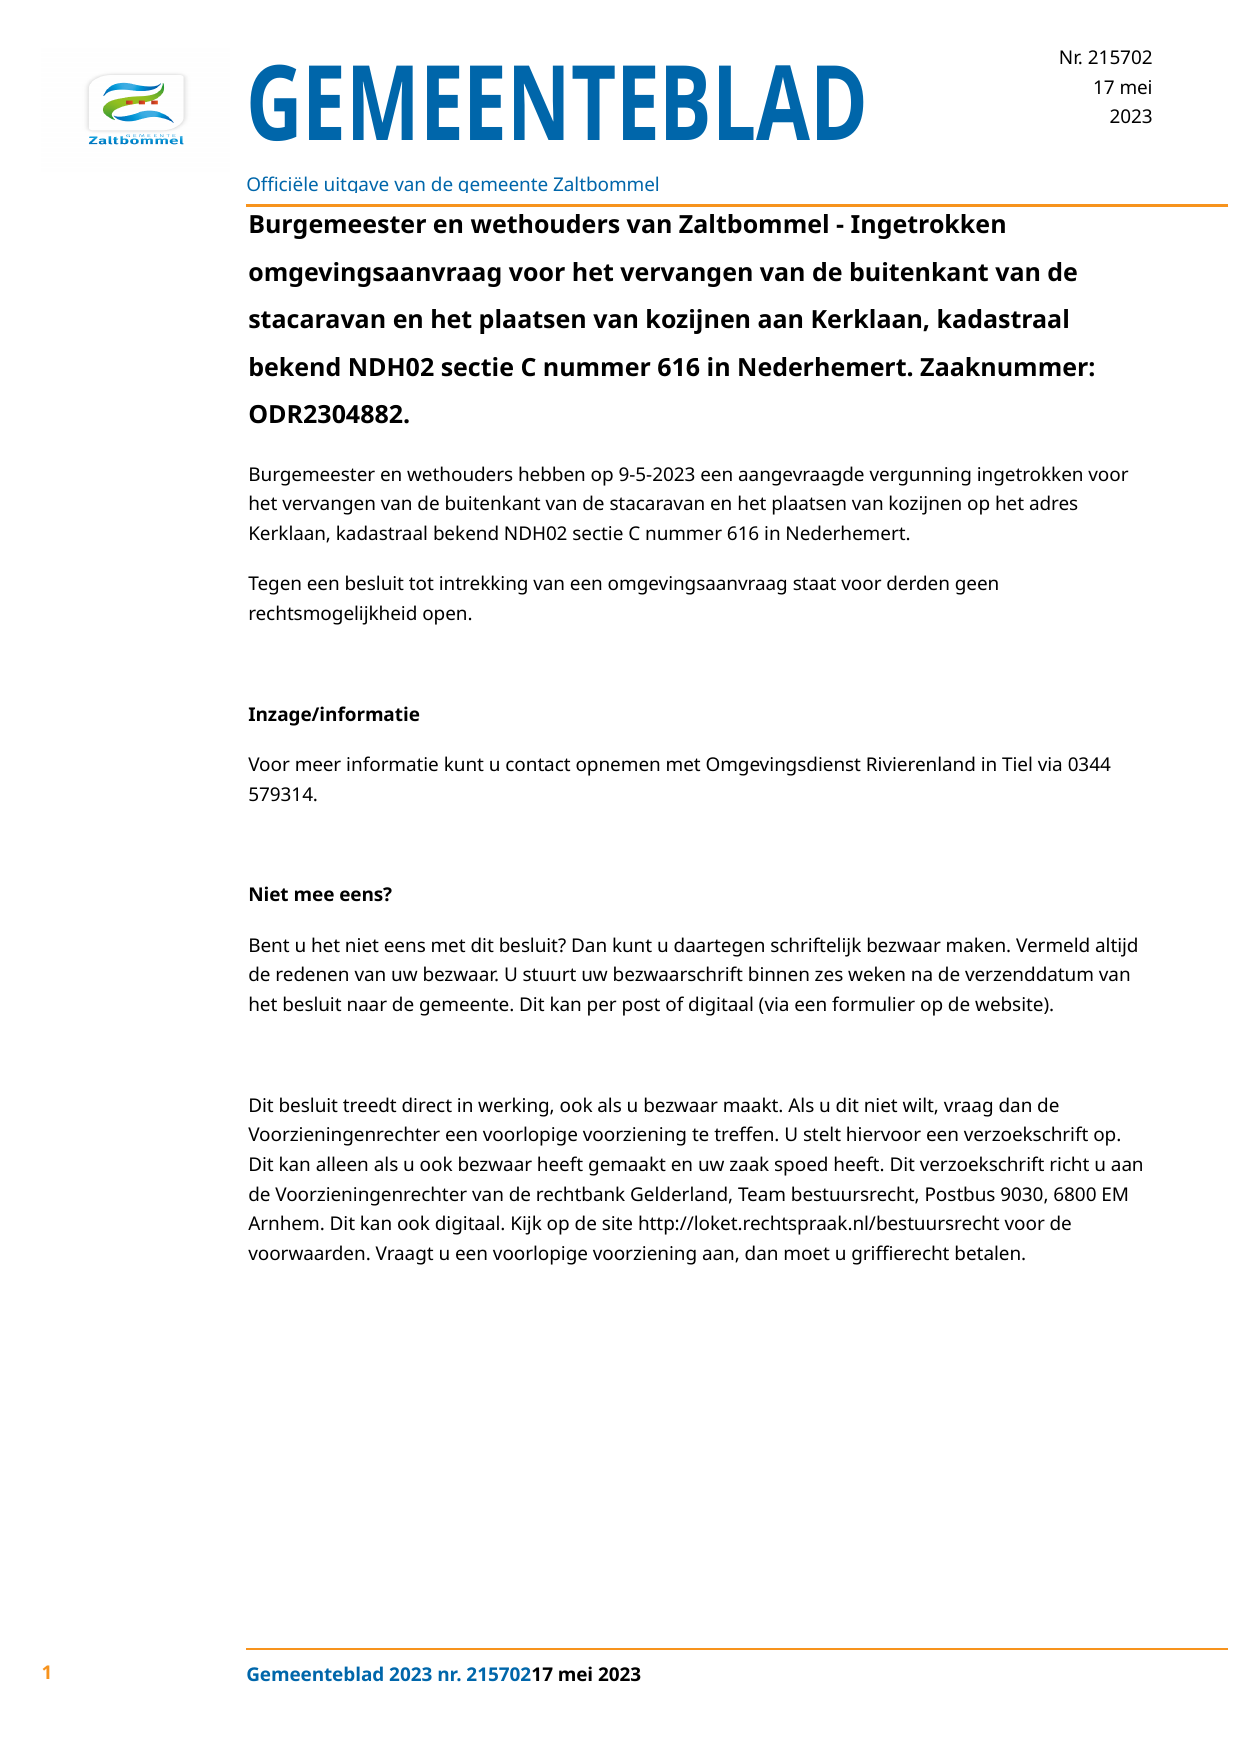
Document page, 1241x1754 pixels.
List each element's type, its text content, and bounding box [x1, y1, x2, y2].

text Burgemeester en wethouders hebben op 9-5-2023 een aangevraagde vergunning ingetrokken voor het vervangen van de buitenkant van de stacaravan en het plaatsen van kozijnen op het adres Kerklaan, kadastraal bekend NDH02 sectie C nummer 616 in Nederhemert. [248, 461, 1152, 546]
text Niet mee eens? [248, 882, 1152, 907]
text Bent u het niet eens met dit besluit? Dan kunt u daartegen schriftelijk bezwaar maken. Vermeld altijd de redenen van uw bezwaar. U stuurt uw bezwaarschrift binnen zes weken na de verzenddatum van het besluit naar de gemeente. Dit kan per post of digitaal (via een formulier op de website). [248, 932, 1152, 1017]
text Voor meer informatie kunt u contact opnemen met Omgevingsdienst Rivierenland in Tiel via 0344 579314. [248, 751, 1152, 806]
text Tegen een besluit tot intrekking van een omgevingsaanvraag staat voor derden geen rechtsmogelijkheid open. [248, 570, 1152, 626]
picture [41, 47, 231, 172]
text Burgemeester en wethouders van Zaltbommel - Ingetrokken omgevingsaanvraag voor het vervangen van de buitenkant van de stacaravan en het plaatsen van kozijnen aan Kerklaan, kadastraal bekend NDH02 sectie C nummer 616 in Nederhemert. Zaaknummer: ODR2304882. [248, 207, 1152, 431]
text Dit besluit treedt direct in werking, ook als u bezwaar maakt. Als u dit niet wilt, vraag dan de Voorzieningenrechter een voorlopige voorziening te treffen. U stelt hiervoor een verzoekschrift op. Dit kan alleen als u ook bezwaar heeft gemaakt en uw zaak spoed heeft. Dit verzoekschrift richt u aan de Voorzieningenrechter van de rechtbank Gelderland, Team bestuursrecht, Postbus 9030, 6800 EM Arnhem. Dit kan ook digitaal. Kijk op de site http://loket.rechtspraak.nl/bestuursrecht voor de voorwaarden. Vraagt u een voorlopige voorziening aan, dan moet u griffierecht betalen. [248, 1092, 1152, 1266]
text Inzage/informatie [248, 701, 1152, 726]
